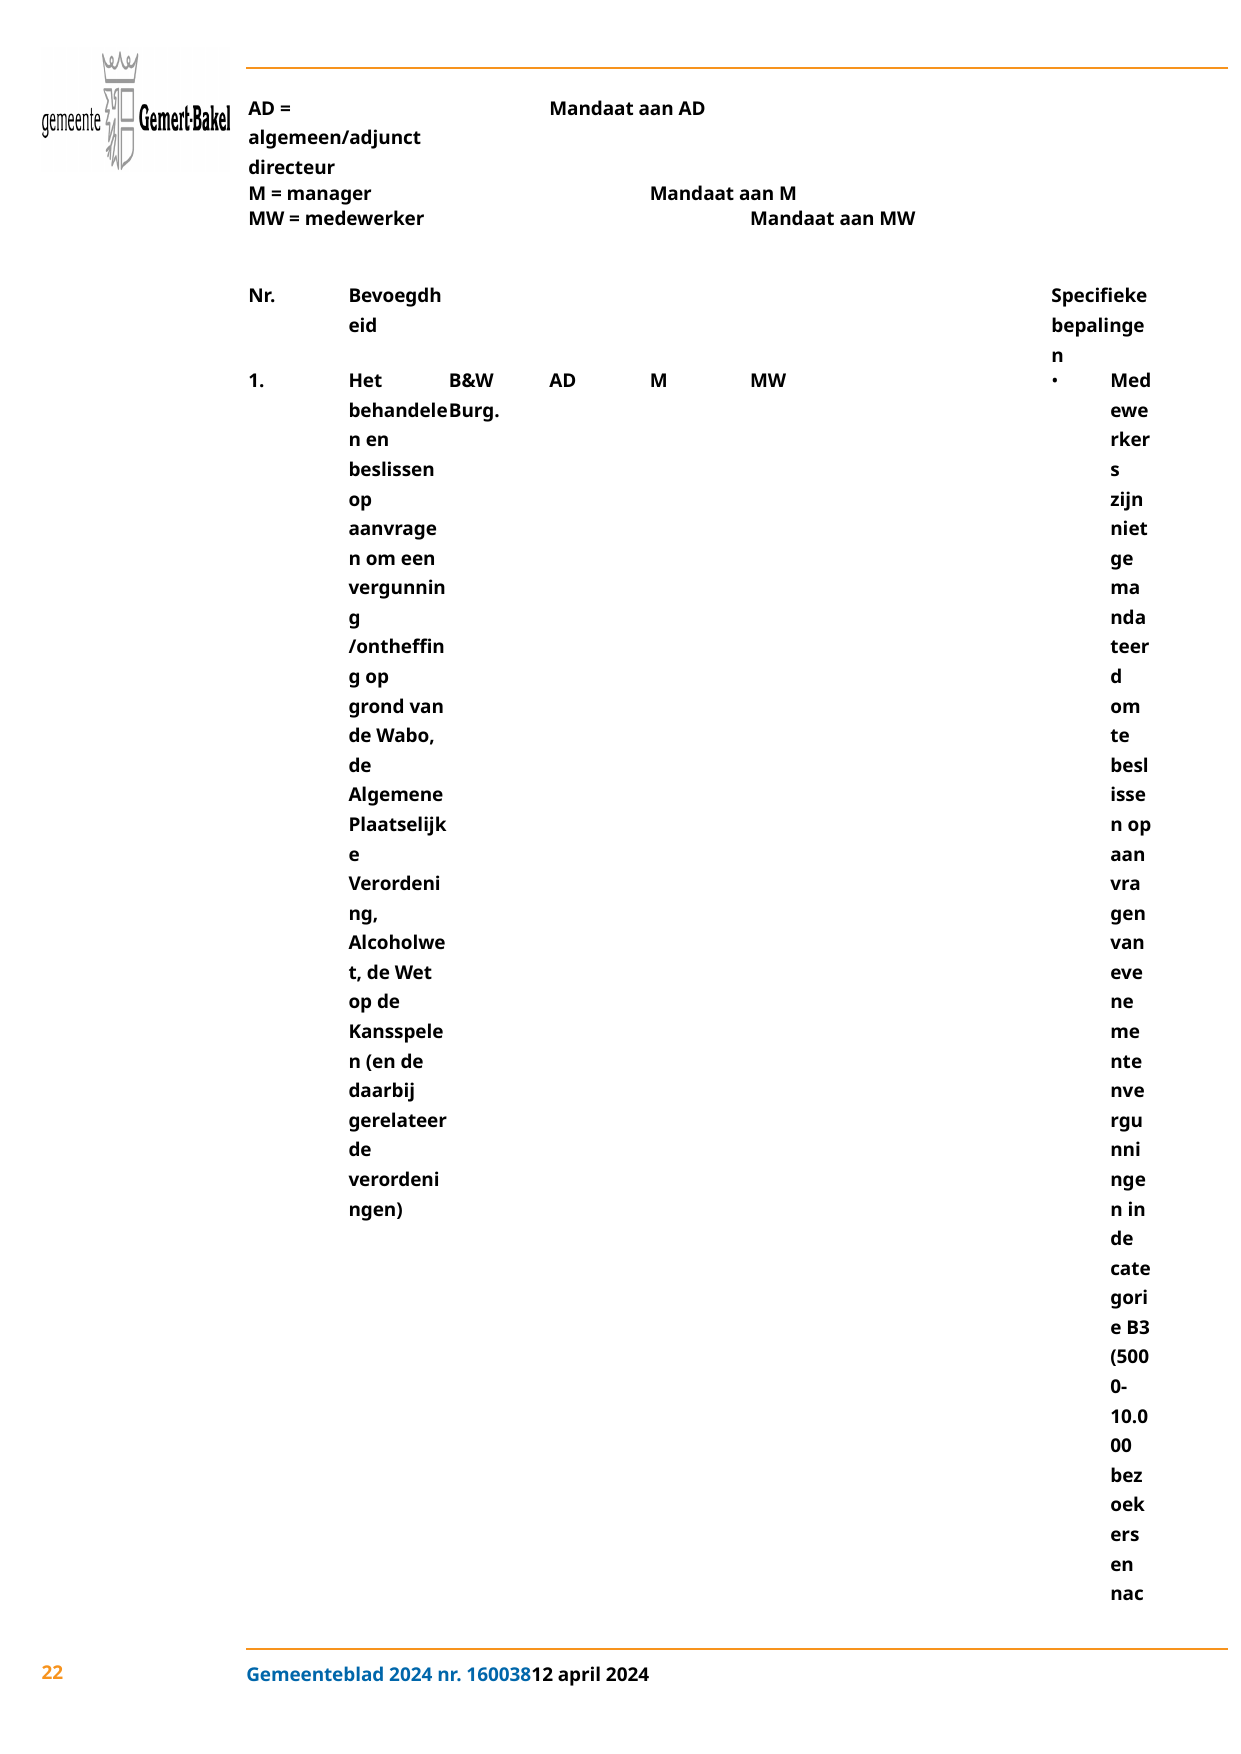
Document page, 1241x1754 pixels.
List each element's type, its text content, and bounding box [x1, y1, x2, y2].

table_cell [248, 231, 449, 257]
table_cell AD = algemeen/adjunct directeur [248, 95, 449, 180]
table_cell Specifieke bepalingen [1051, 283, 1152, 367]
table_cell Nr. [248, 283, 348, 367]
table_cell Mandaat aan AD [549, 95, 1152, 180]
table_cell Mandaat aan MW [750, 205, 1152, 231]
table_cell [951, 257, 1152, 283]
picture [41, 47, 231, 172]
table_cell [449, 95, 549, 367]
table_cell [650, 205, 750, 367]
table_cell [850, 257, 951, 367]
table_cell [248, 257, 449, 283]
table_cell [549, 180, 649, 367]
table_cell [850, 231, 1152, 257]
table_cell 1. [248, 368, 348, 1606]
table_cell [951, 283, 1051, 367]
table_cell Medewerkers zijn niet gemandateerd om te beslissen op aanvragen van evenementenvergunningen in de categorie B3 (5000-10.000 bezoekers en nac [1051, 368, 1152, 1606]
table_cell MW = medewerker [248, 205, 449, 231]
table_cell AD [549, 368, 649, 1606]
table_cell M = manager [248, 180, 449, 205]
table_cell Bevoegdheid [348, 283, 449, 367]
table_cell B&W Burg. [449, 368, 549, 1606]
table_cell Het behandelen en beslissen op aanvragen om een vergunning /ontheffing op grond van de Wabo, de Algemene Plaatselijke Verordening, Alcoholwet, de Wet op de Kansspelen (en de daarbij gerelateerde verordeningen) [348, 368, 449, 1606]
table_cell Mandaat aan M [650, 180, 1152, 205]
table_cell [750, 231, 850, 367]
table_cell [951, 368, 1051, 1606]
table_cell MW [750, 368, 850, 1606]
table_cell M [650, 368, 750, 1606]
table_cell [850, 368, 951, 1606]
